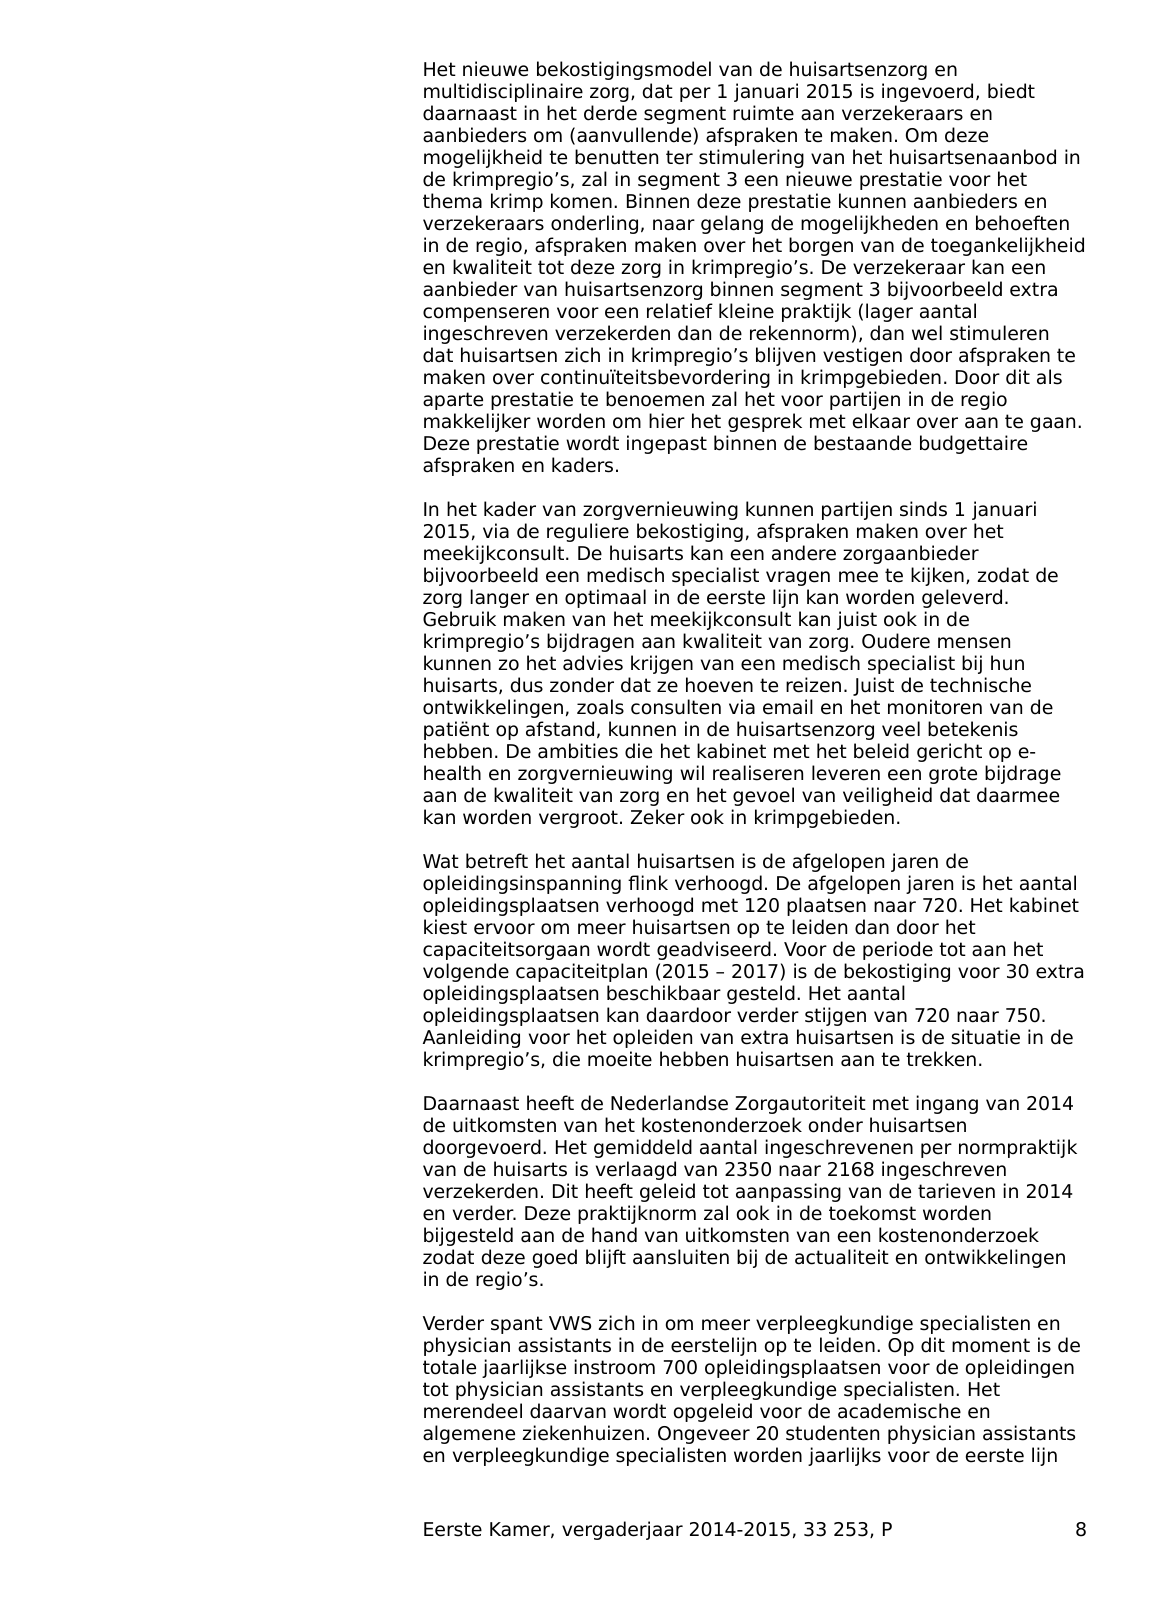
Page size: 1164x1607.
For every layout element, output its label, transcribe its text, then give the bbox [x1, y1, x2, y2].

text Daarnaast heeft de Nederlandse Zorgautoriteit met ingang van 2014 de uitkomsten van het kostenonderzoek onder huisartsen doorgevoerd. Het gemiddeld aantal ingeschrevenen per normpraktijk van de huisarts is verlaagd van 2350 naar 2168 ingeschreven verzekerden. Dit heeft geleid tot aanpassing van de tarieven in 2014 en verder. Deze praktijknorm zal ook in de toekomst worden bijgesteld aan de hand van uitkomsten van een kostenonderzoek zodat deze goed blijft aansluiten bij de actualiteit en ontwikkelingen in de regio’s. [422, 1093, 1087, 1291]
text Het nieuwe bekostigingsmodel van de huisartsenzorg en multidisciplinaire zorg, dat per 1 januari 2015 is ingevoerd, biedt daarnaast in het derde segment ruimte aan verzekeraars en aanbieders om (aanvullende) afspraken te maken. Om deze mogelijkheid te benutten ter stimulering van het huisartsenaanbod in de krimpregio’s, zal in segment 3 een nieuwe prestatie voor het thema krimp komen. Binnen deze prestatie kunnen aanbieders en verzekeraars onderling, naar gelang de mogelijkheden en behoeften in de regio, afspraken maken over het borgen van de toegankelijkheid en kwaliteit tot deze zorg in krimpregio’s. De verzekeraar kan een aanbieder van huisartsenzorg binnen segment 3 bijvoorbeeld extra compenseren voor een relatief kleine praktijk (lager aantal ingeschreven verzekerden dan de rekennorm), dan wel stimuleren dat huisartsen zich in krimpregio’s blijven vestigen door afspraken te maken over continuïteitsbevordering in krimpgebieden. Door dit als aparte prestatie te benoemen zal het voor partijen in de regio makkelijker worden om hier het gesprek met elkaar over aan te gaan. Deze prestatie wordt ingepast binnen de bestaande budgettaire afspraken en kaders. [422, 59, 1087, 477]
text In het kader van zorgvernieuwing kunnen partijen sinds 1 januari 2015, via de reguliere bekostiging, afspraken maken over het meekijkconsult. De huisarts kan een andere zorgaanbieder bijvoorbeeld een medisch specialist vragen mee te kijken, zodat de zorg langer en optimaal in de eerste lijn kan worden geleverd. Gebruik maken van het meekijkconsult kan juist ook in de krimpregio’s bijdragen aan kwaliteit van zorg. Oudere mensen kunnen zo het advies krijgen van een medisch specialist bij hun huisarts, dus zonder dat ze hoeven te reizen. Juist de technische ontwikkelingen, zoals consulten via email en het monitoren van de patiënt op afstand, kunnen in de huisartsenzorg veel betekenis hebben. De ambities die het kabinet met het beleid gericht op e-health en zorgvernieuwing wil realiseren leveren een grote bijdrage aan de kwaliteit van zorg en het gevoel van veiligheid dat daarmee kan worden vergroot. Zeker ook in krimpgebieden. [422, 499, 1087, 828]
text Wat betreft het aantal huisartsen is de afgelopen jaren de opleidingsinspanning flink verhoogd. De afgelopen jaren is het aantal opleidingsplaatsen verhoogd met 120 plaatsen naar 720. Het kabinet kiest ervoor om meer huisartsen op te leiden dan door het capaciteitsorgaan wordt geadviseerd. Voor de periode tot aan het volgende capaciteitplan (2015 – 2017) is de bekostiging voor 30 extra opleidingsplaatsen beschikbaar gesteld. Het aantal opleidingsplaatsen kan daardoor verder stijgen van 720 naar 750. Aanleiding voor het opleiden van extra huisartsen is de situatie in de krimpregio’s, die moeite hebben huisartsen aan te trekken. [422, 851, 1087, 1071]
text Verder spant VWS zich in om meer verpleegkundige specialisten en physician assistants in de eerstelijn op te leiden. Op dit moment is de totale jaarlijkse instroom 700 opleidingsplaatsen voor de opleidingen tot physician assistants en verpleegkundige specialisten. Het merendeel daarvan wordt opgeleid voor de academische en algemene ziekenhuizen. Ongeveer 20 studenten physician assistants en verpleegkundige specialisten worden jaarlijks voor de eerste lijn [422, 1313, 1087, 1467]
